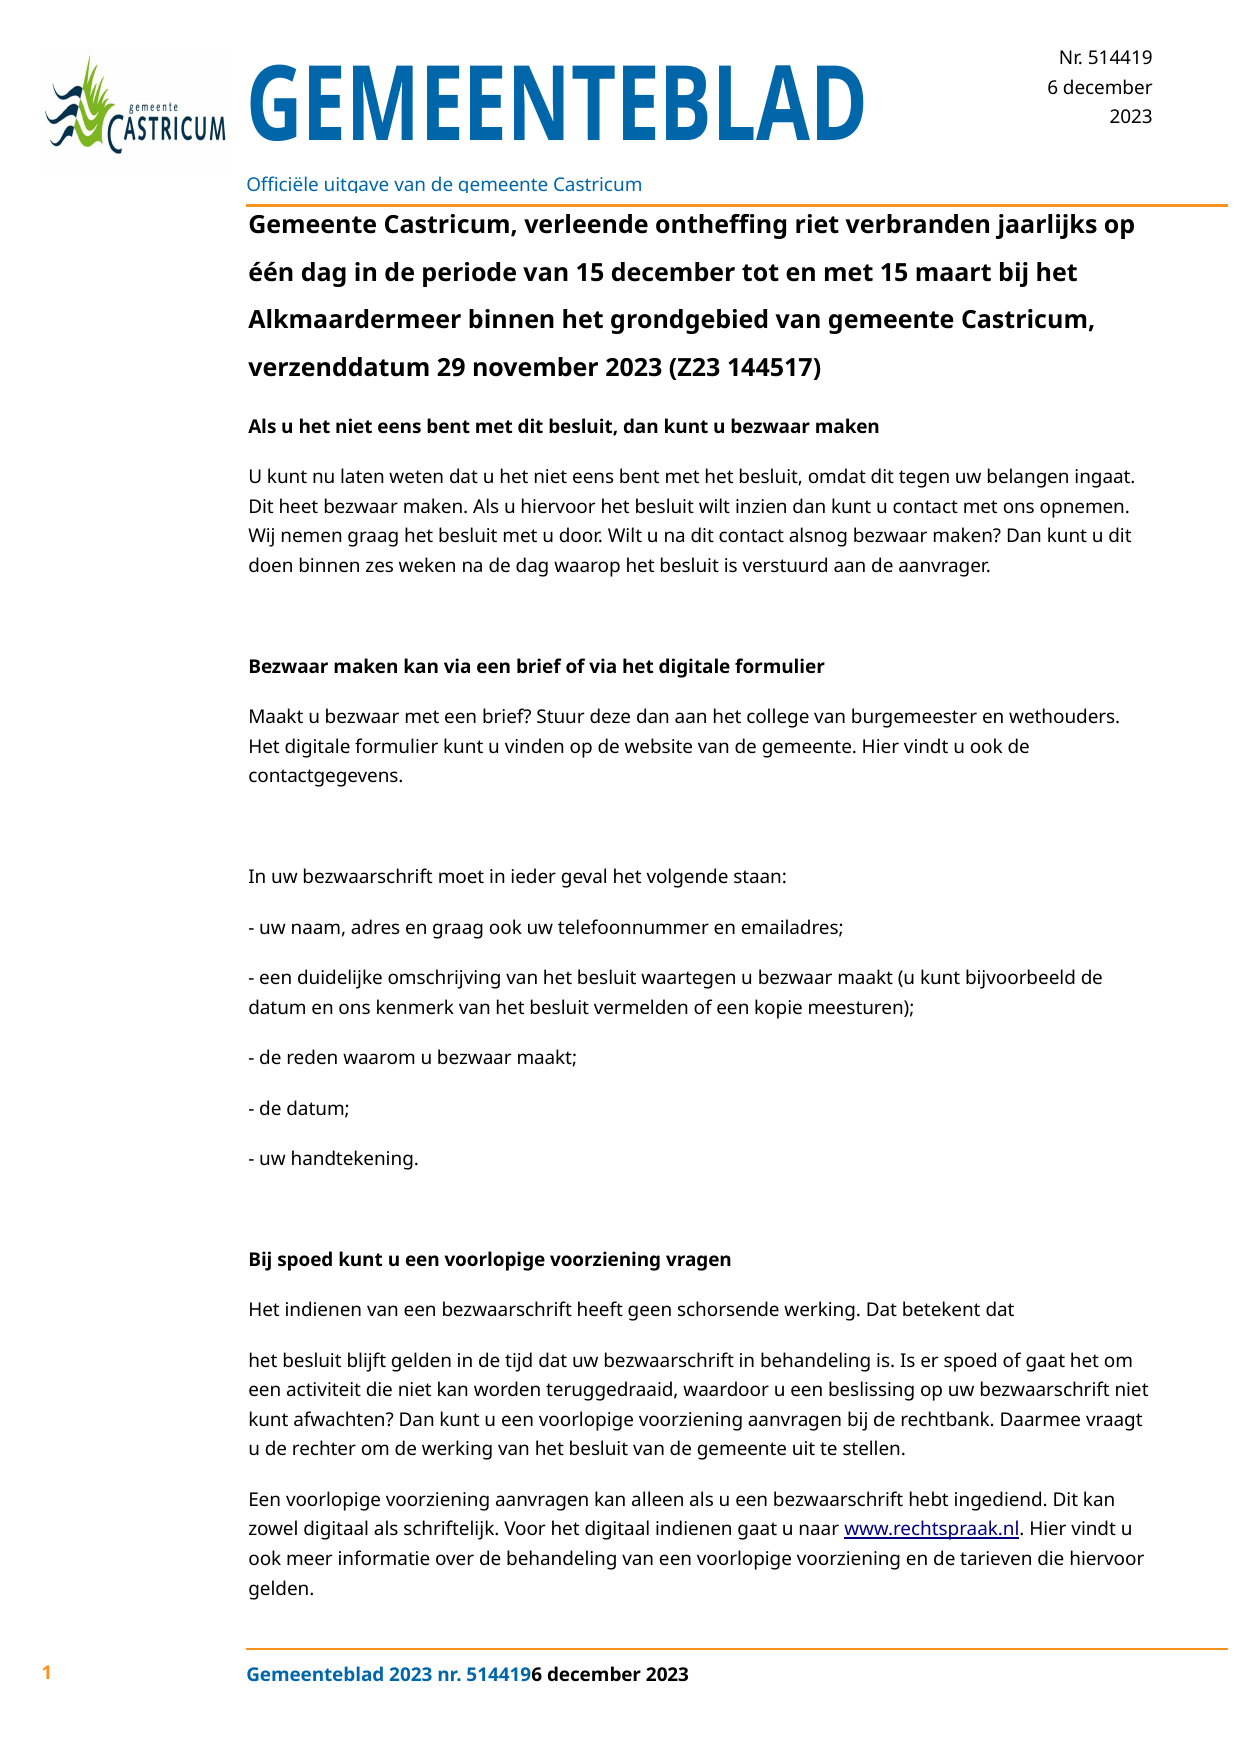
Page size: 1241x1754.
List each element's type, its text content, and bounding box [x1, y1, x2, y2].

text Maakt u bezwaar met een brief? Stuur deze dan aan het college van burgemeester en wethouders. Het digitale formulier kunt u vinden op de website van de gemeente. Hier vindt u ook de contactgegevens. [248, 703, 1152, 788]
text Een voorlopige voorziening aanvragen kan alleen als u een bezwaarschrift hebt ingediend. Dit kan zowel digitaal als schriftelijk. Voor het digitaal indienen gaat u naar www.rechtspraak.nl. Hier vindt u ook meer informatie over de behandeling van een voorlopige voorziening en de tarieven die hiervoor gelden. [248, 1486, 1152, 1601]
text - de datum; [248, 1095, 1152, 1121]
text - uw handtekening. [248, 1145, 1152, 1171]
text - uw naam, adres en graag ook uw telefoonnummer en emailadres; [248, 914, 1152, 940]
text - een duidelijke omschrijving van het besluit waartegen u bezwaar maakt (u kunt bijvoorbeeld de datum en ons kenmerk van het besluit vermelden of een kopie meesturen); [248, 964, 1152, 1020]
text Als u het niet eens bent met dit besluit, dan kunt u bezwaar maken [248, 413, 1152, 439]
text Gemeente Castricum, verleende ontheffing riet verbranden jaarlijks op één dag in de periode van 15 december tot en met 15 maart bij het Alkmaardermeer binnen het grondgebied van gemeente Castricum, verzenddatum 29 november 2023 (Z23 144517) [248, 207, 1152, 384]
text In uw bezwaarschrift moet in ieder geval het volgende staan: [248, 863, 1152, 889]
picture [41, 47, 231, 172]
text Bij spoed kunt u een voorlopige voorziening vragen [248, 1246, 1152, 1272]
text Bezwaar maken kan via een brief of via het digitale formulier [248, 653, 1152, 679]
text U kunt nu laten weten dat u het niet eens bent met het besluit, omdat dit tegen uw belangen ingaat. Dit heet bezwaar maken. Als u hiervoor het besluit wilt inzien dan kunt u contact met ons opnemen. Wij nemen graag het besluit met u door. Wilt u na dit contact alsnog bezwaar maken? Dan kunt u dit doen binnen zes weken na de dag waarop het besluit is verstuurd aan de aanvrager. [248, 463, 1152, 578]
text - de reden waarom u bezwaar maakt; [248, 1044, 1152, 1070]
text Het indienen van een bezwaarschrift heeft geen schorsende werking. Dat betekent dat [248, 1296, 1152, 1322]
text het besluit blijft gelden in de tijd dat uw bezwaarschrift in behandeling is. Is er spoed of gaat het om een activiteit die niet kan worden teruggedraaid, waardoor u een beslissing op uw bezwaarschrift niet kunt afwachten? Dan kunt u een voorlopige voorziening aanvragen bij de rechtbank. Daarmee vraagt u de rechter om de werking van het besluit van de gemeente uit te stellen. [248, 1347, 1152, 1461]
